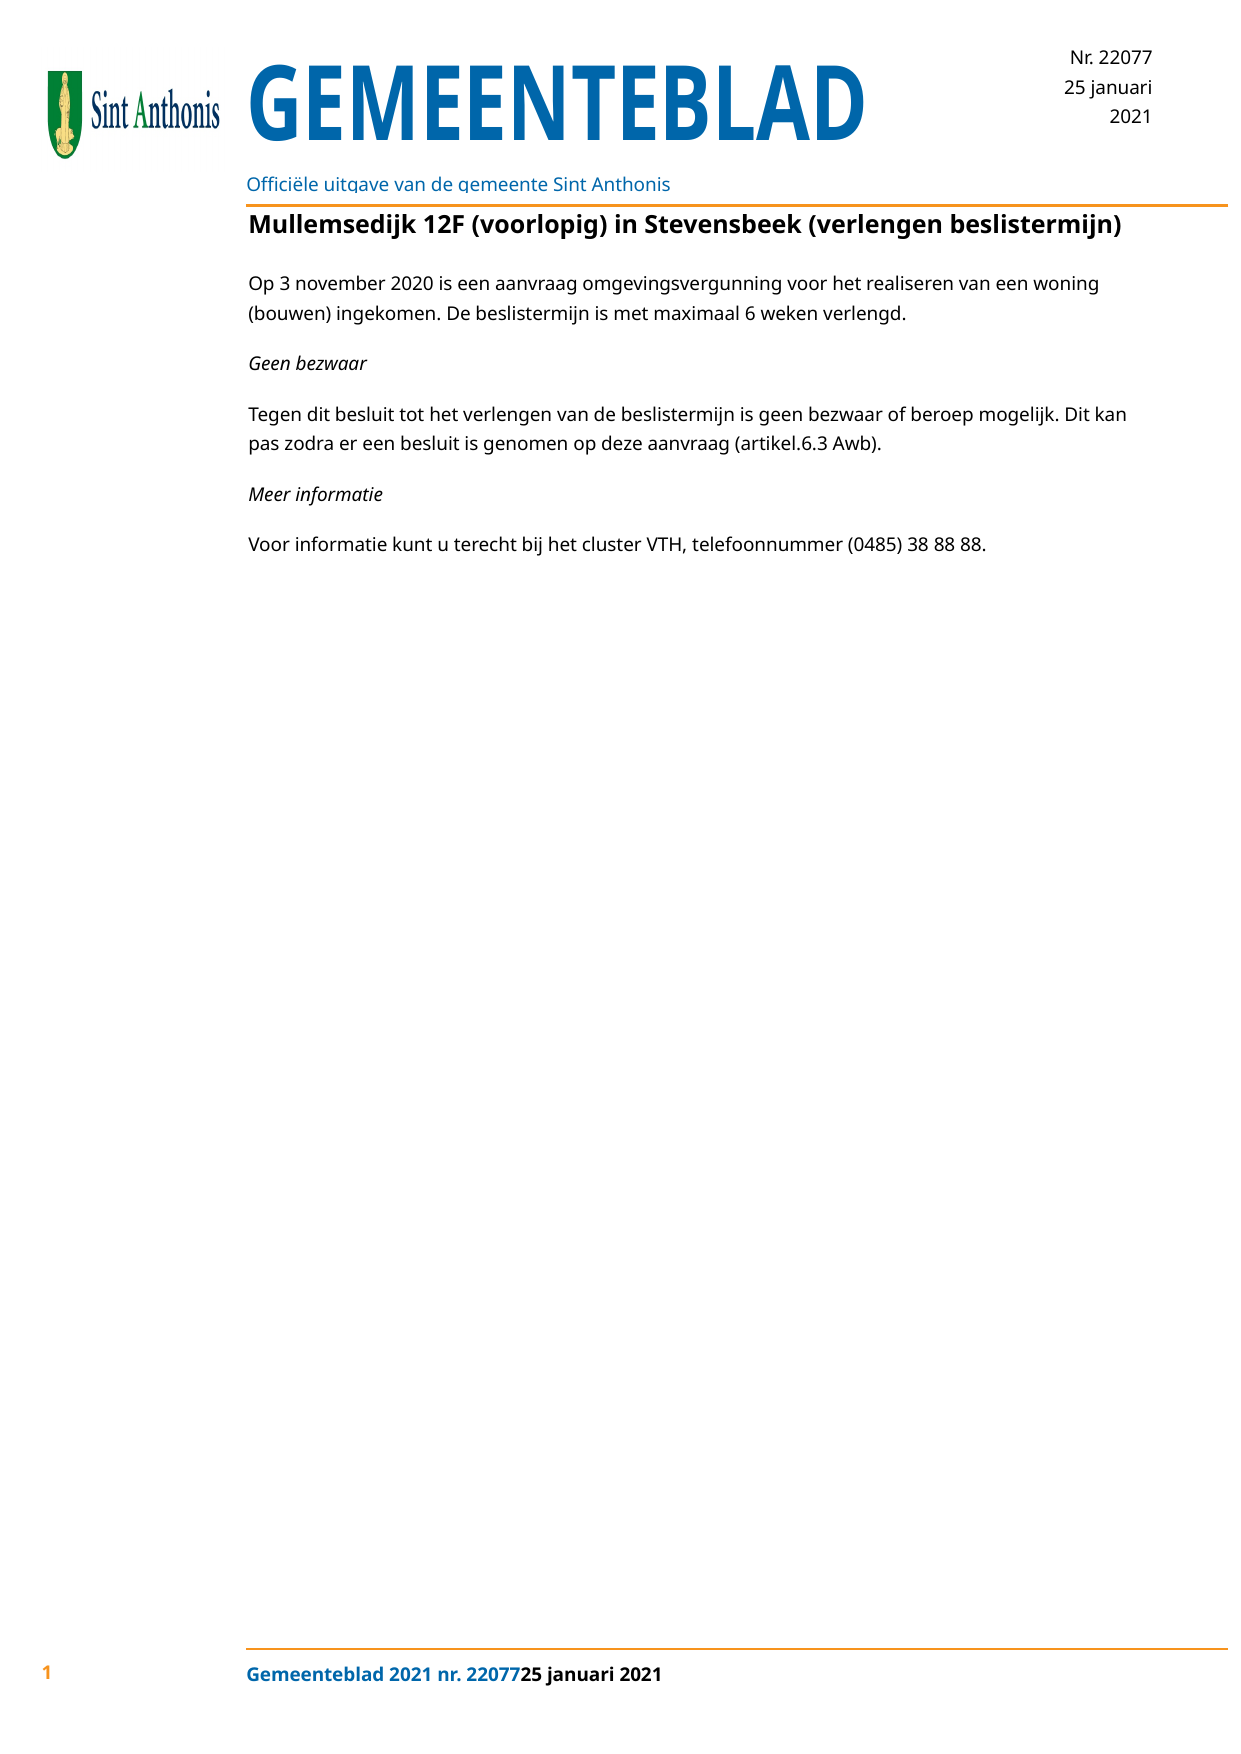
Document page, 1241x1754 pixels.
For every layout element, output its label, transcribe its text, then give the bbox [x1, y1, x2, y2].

text Meer informatie [248, 481, 1152, 506]
picture [41, 47, 231, 172]
text Mullemsedijk 12F (voorlopig) in Stevensbeek (verlengen beslistermijn) [248, 207, 1152, 241]
text Voor informatie kunt u terecht bij het cluster VTH, telefoonnummer (0485) 38 88 88. [248, 531, 1152, 557]
text Geen bezwaar [248, 350, 1152, 376]
text Tegen dit besluit tot het verlengen van de beslistermijn is geen bezwaar of beroep mogelijk. Dit kan pas zodra er een besluit is genomen op deze aanvraag (artikel.6.3 Awb). [248, 401, 1152, 456]
text Op 3 november 2020 is een aanvraag omgevingsvergunning voor het realiseren van een woning (bouwen) ingekomen. De beslistermijn is met maximaal 6 weken verlengd. [248, 270, 1152, 326]
